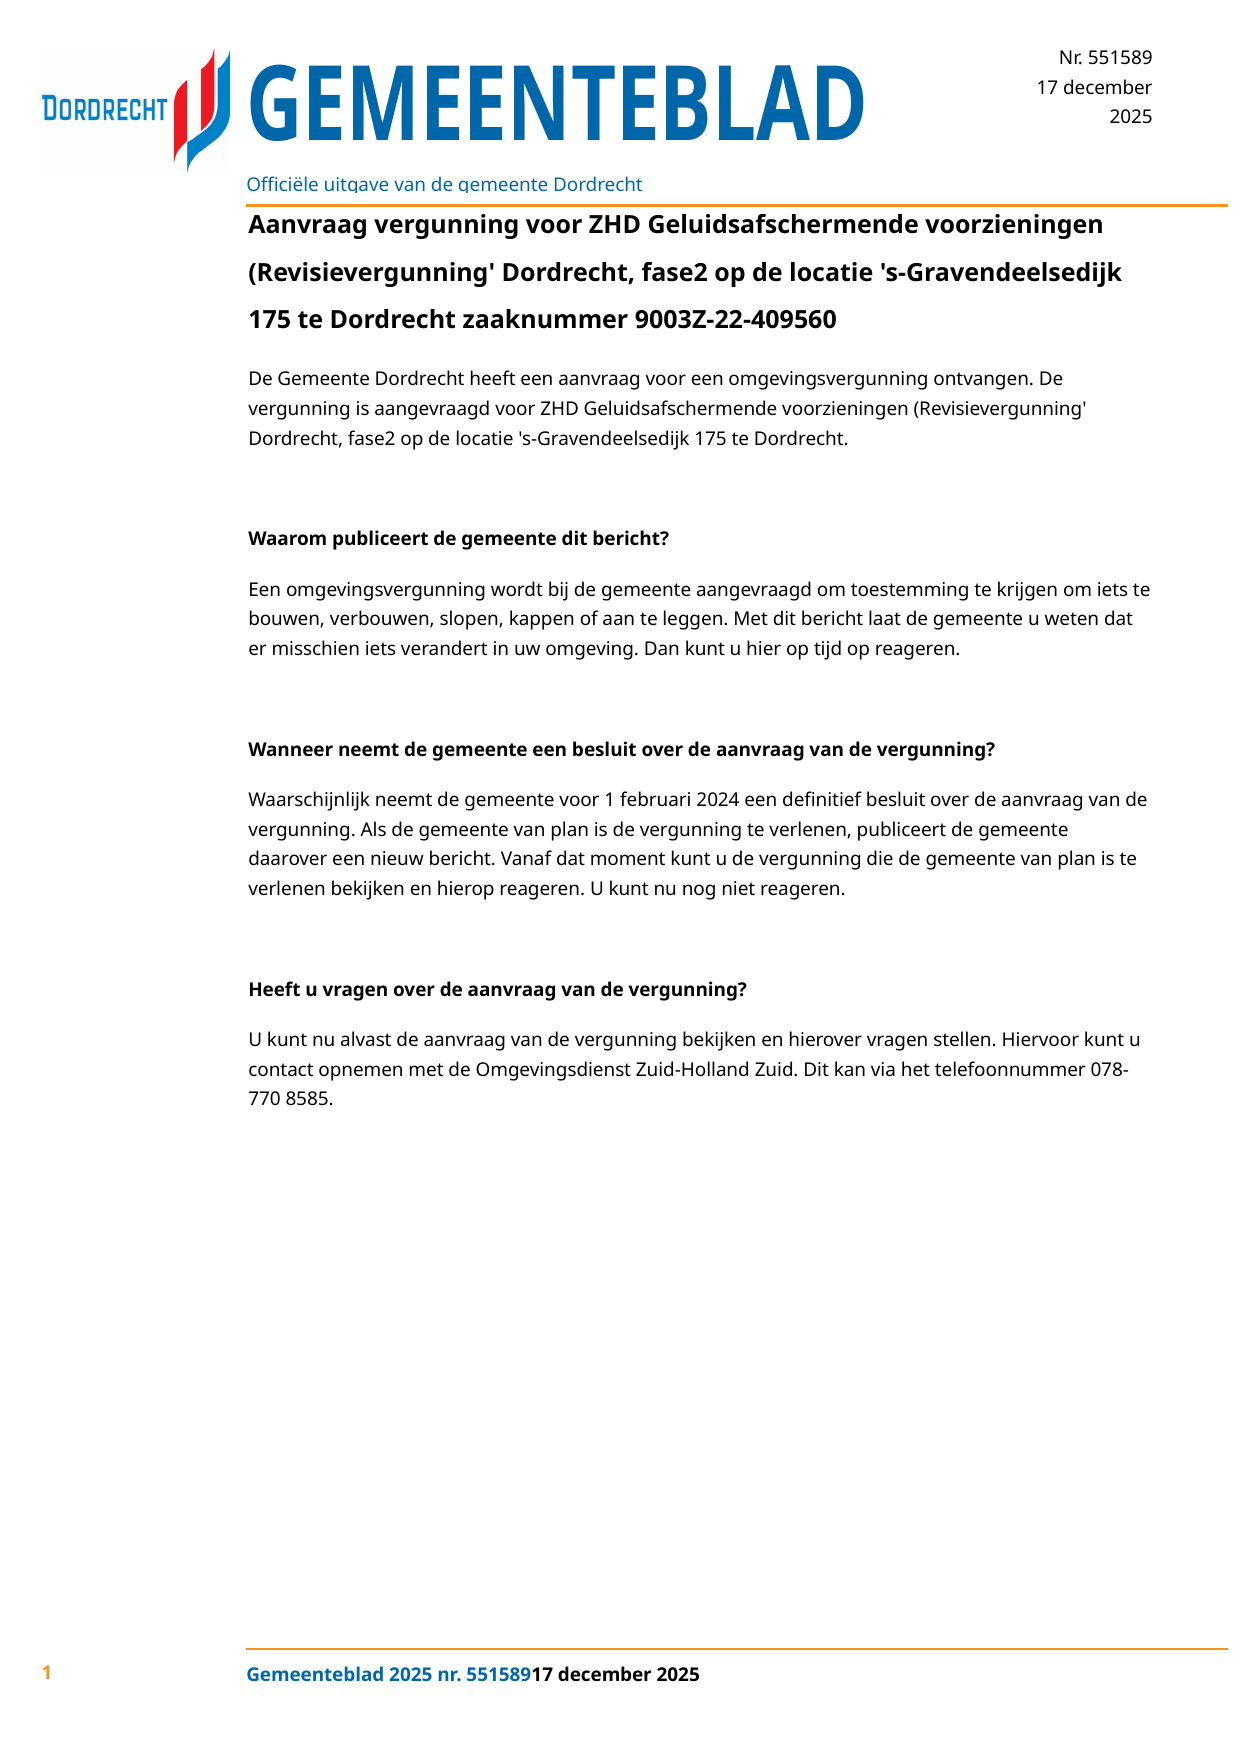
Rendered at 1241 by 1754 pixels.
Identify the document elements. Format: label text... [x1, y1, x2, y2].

text Wanneer neemt de gemeente een besluit over de aanvraag van de vergunning? [248, 736, 1152, 762]
text U kunt nu alvast de aanvraag van de vergunning bekijken en hierover vragen stellen. Hiervoor kunt u contact opnemen met de Omgevingsdienst Zuid-Holland Zuid. Dit kan via het telefoonnummer 078-770 8585. [248, 1026, 1152, 1111]
picture [41, 47, 231, 172]
text Heeft u vragen over de aanvraag van de vergunning? [248, 976, 1152, 1002]
text Aanvraag vergunning voor ZHD Geluidsafschermende voorzieningen (Revisievergunning' Dordrecht, fase2 op de locatie 's-Gravendeelsedijk 175 te Dordrecht zaaknummer 9003Z-22-409560 [248, 207, 1152, 336]
text Waarschijnlijk neemt de gemeente voor 1 februari 2024 een definitief besluit over de aanvraag van de vergunning. Als de gemeente van plan is de vergunning te verlenen, publiceert de gemeente daarover een nieuw bericht. Vanaf dat moment kunt u de vergunning die de gemeente van plan is te verlenen bekijken en hierop reageren. U kunt nu nog niet reageren. [248, 786, 1152, 901]
text De Gemeente Dordrecht heeft een aanvraag voor een omgevingsvergunning ontvangen. De vergunning is aangevraagd voor ZHD Geluidsafschermende voorzieningen (Revisievergunning' Dordrecht, fase2 op de locatie 's-Gravendeelsedijk 175 te Dordrecht. [248, 366, 1152, 450]
text Waarom publiceert de gemeente dit bericht? [248, 526, 1152, 551]
text Een omgevingsvergunning wordt bij de gemeente aangevraagd om toestemming te krijgen om iets te bouwen, verbouwen, slopen, kappen of aan te leggen. Met dit bericht laat de gemeente u weten dat er misschien iets verandert in uw omgeving. Dan kunt u hier op tijd op reageren. [248, 576, 1152, 661]
